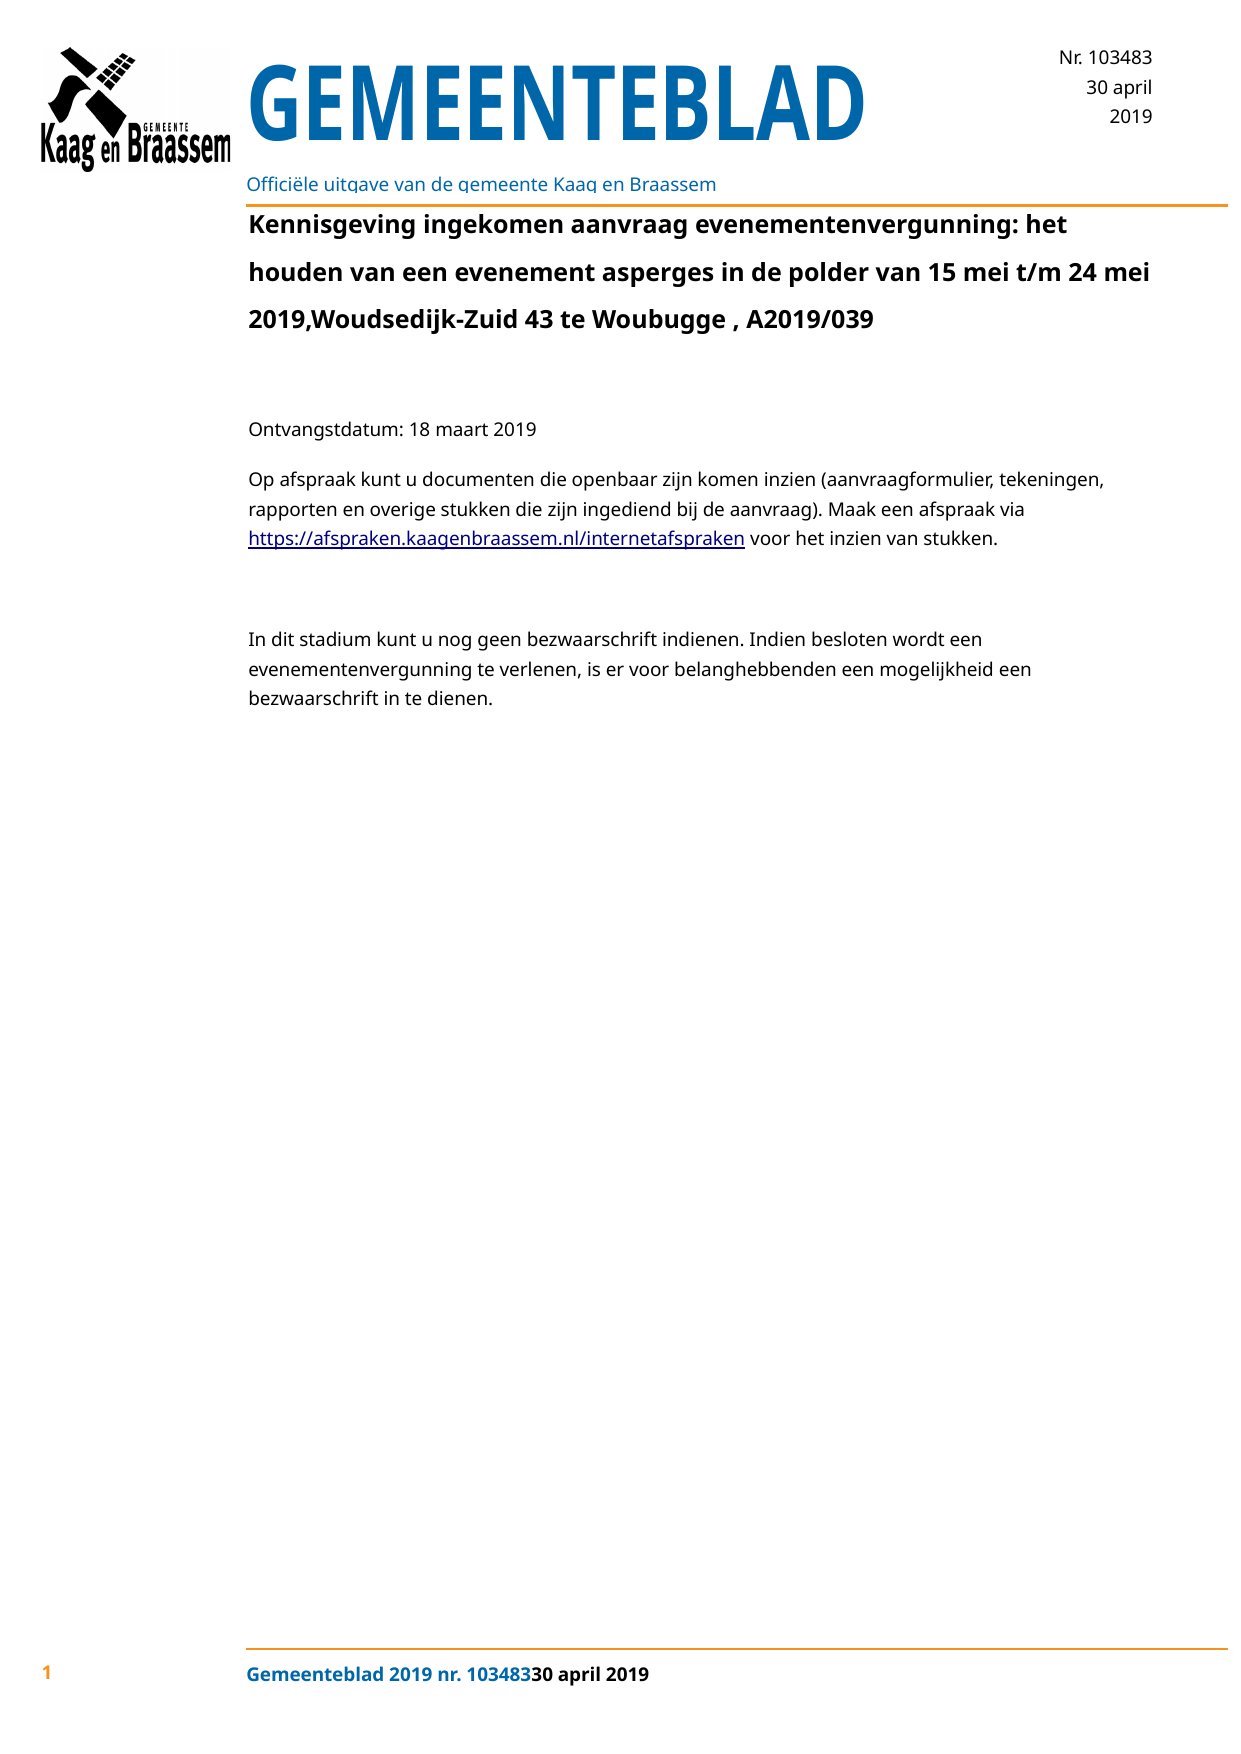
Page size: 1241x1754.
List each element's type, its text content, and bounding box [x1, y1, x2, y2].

text Ontvangstdatum: 18 maart 2019 [248, 416, 1152, 442]
text In dit stadium kunt u nog geen bezwaarschrift indienen. Indien besloten wordt een evenementenvergunning te verlenen, is er voor belanghebbenden een mogelijkheid een bezwaarschrift in te dienen. [248, 626, 1152, 711]
text Kennisgeving ingekomen aanvraag evenementenvergunning: het houden van een evenement asperges in de polder van 15 mei t/m 24 mei 2019,Woudsedijk-Zuid 43 te Woubugge , A2019/039 [248, 207, 1152, 336]
text Op afspraak kunt u documenten die openbaar zijn komen inzien (aanvraagformulier, tekeningen, rapporten en overige stukken die zijn ingediend bij de aanvraag). Maak een afspraak via https://afspraken.kaagenbraassem.nl/internetafspraken voor het inzien van stukken. [248, 466, 1152, 551]
picture [41, 47, 231, 172]
